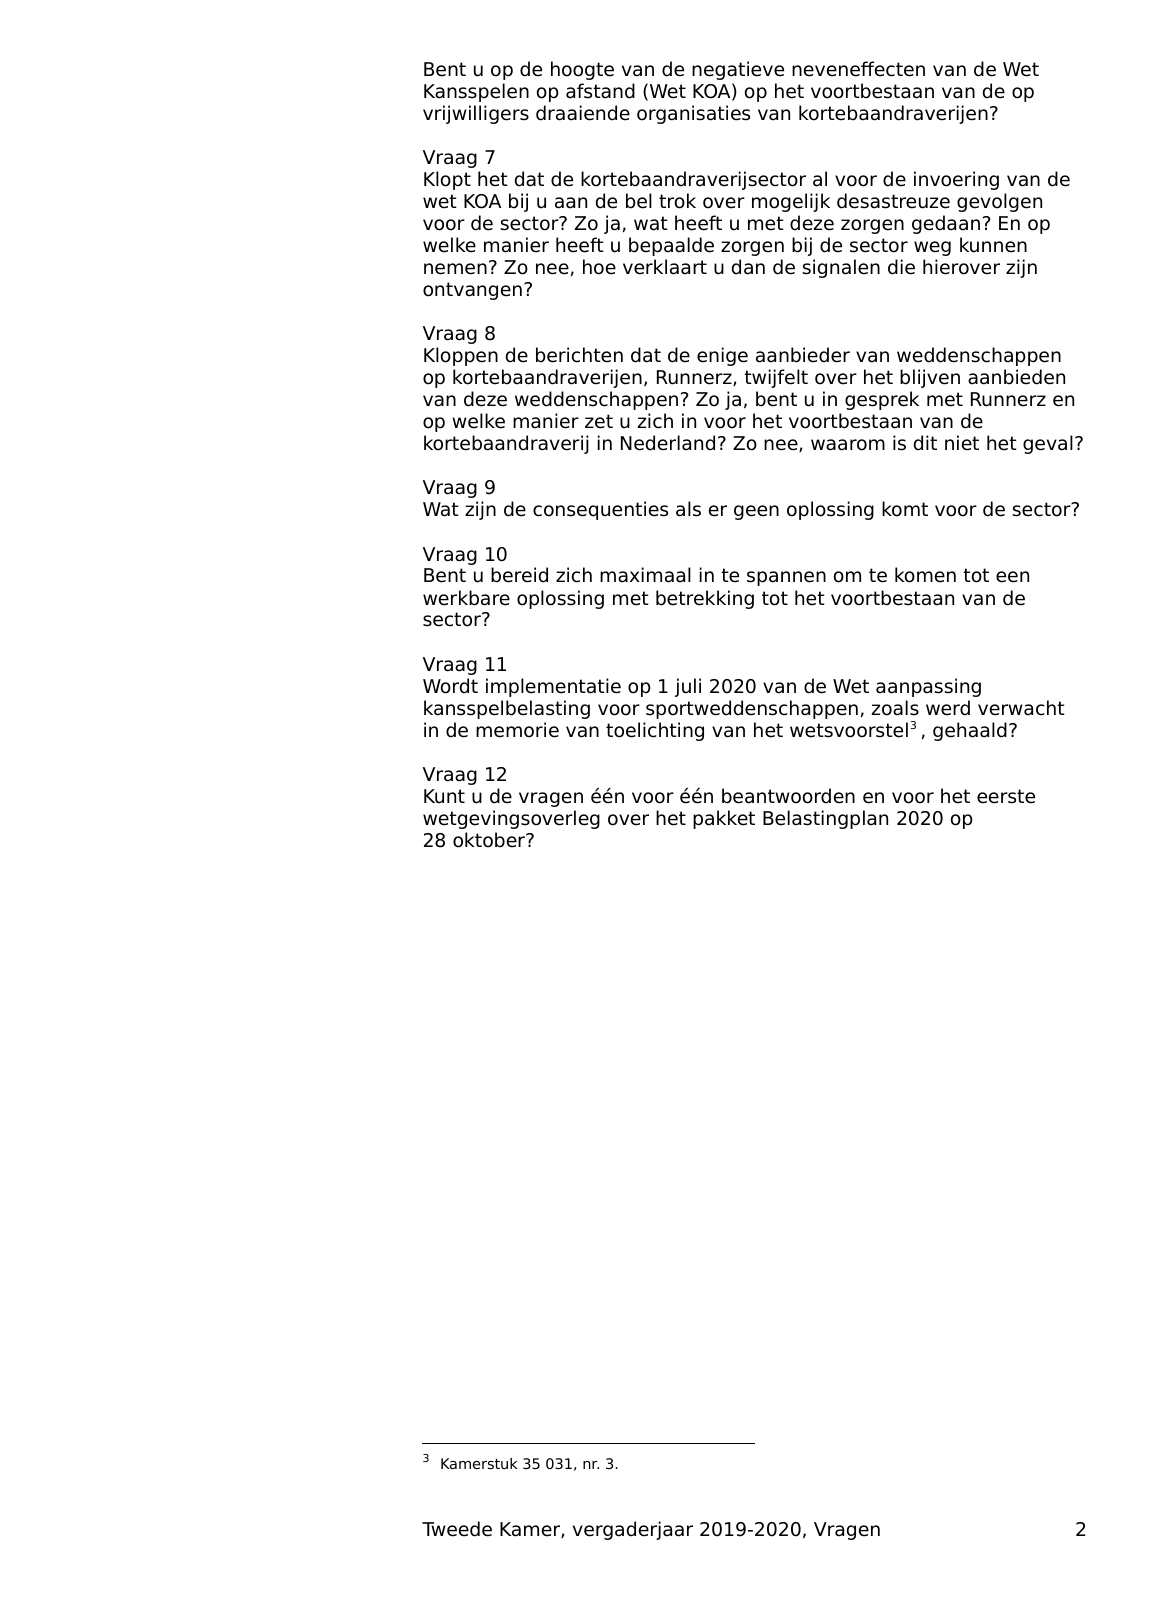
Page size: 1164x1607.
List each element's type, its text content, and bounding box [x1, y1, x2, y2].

text Klopt het dat de kortebaandraverijsector al voor de invoering van de wet KOA bij u aan de bel trok over mogelijk desastreuze gevolgen voor de sector? Zo ja, wat heeft u met deze zorgen gedaan? En op welke manier heeft u bepaalde zorgen bij de sector weg kunnen nemen? Zo nee, hoe verklaart u dan de signalen die hierover zijn ontvangen? [422, 169, 1087, 301]
text Bent u bereid zich maximaal in te spannen om te komen tot een werkbare oplossing met betrekking tot het voortbestaan van de sector? [422, 565, 1087, 631]
text Vraag 11 [422, 653, 1087, 676]
text Vraag 7 [422, 147, 1087, 169]
text Vraag 9 [422, 477, 1087, 499]
text Wat zijn de consequenties als er geen oplossing komt voor de sector? [422, 499, 1087, 521]
text Vraag 12 [422, 764, 1087, 786]
text Kunt u de vragen één voor één beantwoorden en voor het eerste wetgevingsoverleg over het pakket Belastingplan 2020 op 28 oktober? [422, 786, 1087, 852]
text Bent u op de hoogte van de negatieve neveneffecten van de Wet Kansspelen op afstand (Wet KOA) op het voortbestaan van de op vrijwilligers draaiende organisaties van kortebaandraverijen? [422, 59, 1087, 125]
text Wordt implementatie op 1 juli 2020 van de Wet aanpassing kansspelbelasting voor sportweddenschappen, zoals werd verwacht in de memorie van toelichting van het wetsvoorstel, gehaald? [422, 676, 1087, 741]
text Vraag 8 [422, 323, 1087, 345]
text Kamerstuk 35 031, nr. 3. [422, 1452, 1087, 1474]
text Kloppen de berichten dat de enige aanbieder van weddenschappen op kortebaandraverijen, Runnerz, twijfelt over het blijven aanbieden van deze weddenschappen? Zo ja, bent u in gesprek met Runnerz en op welke manier zet u zich in voor het voortbestaan van de kortebaandraverij in Nederland? Zo nee, waarom is dit niet het geval? [422, 345, 1087, 455]
text Vraag 10 [422, 543, 1087, 565]
